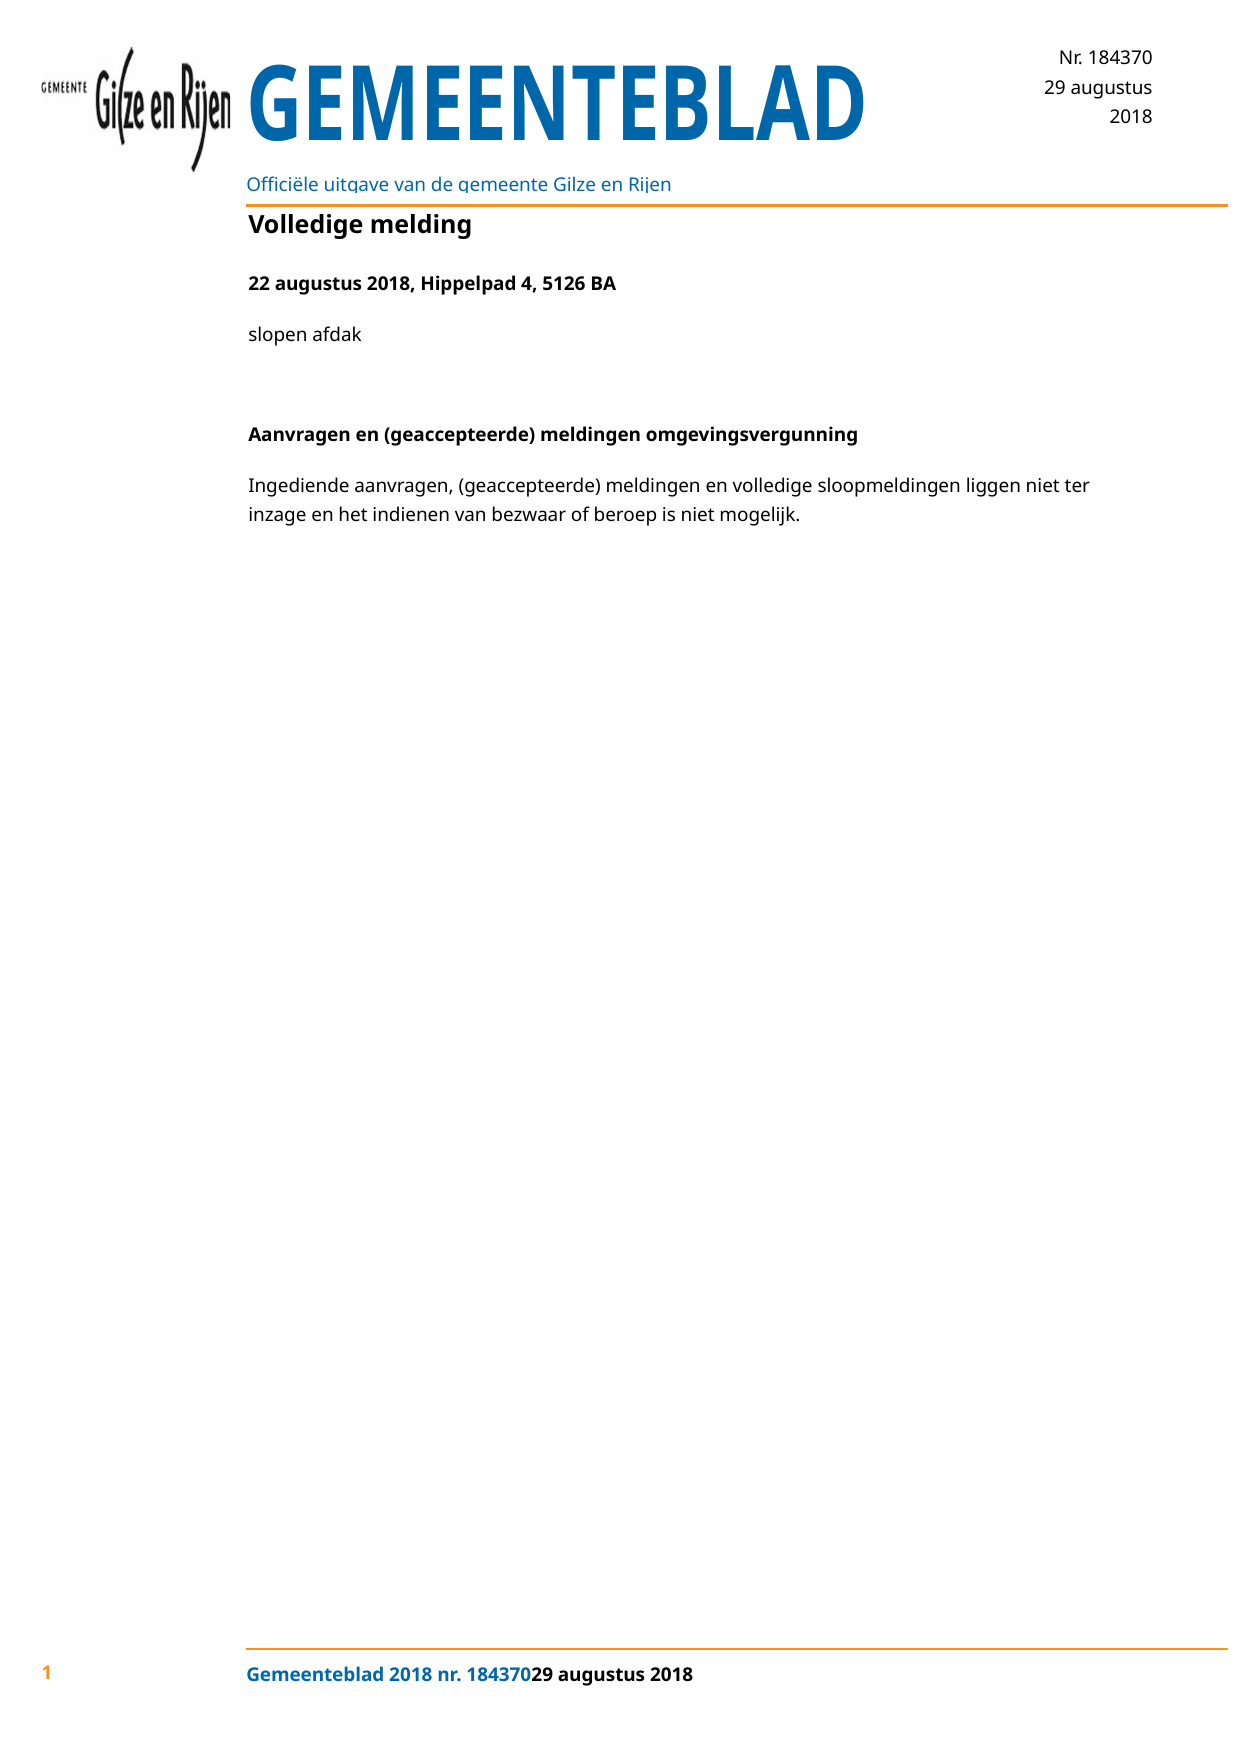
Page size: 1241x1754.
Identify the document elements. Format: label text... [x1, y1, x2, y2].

text Ingediende aanvragen, (geaccepteerde) meldingen en volledige sloopmeldingen liggen niet ter inzage en het indienen van bezwaar of beroep is niet mogelijk. [248, 472, 1152, 527]
text Volledige melding [248, 207, 1152, 241]
picture [41, 47, 231, 172]
text slopen afdak [248, 321, 1152, 346]
text Aanvragen en (geaccepteerde) meldingen omgevingsvergunning [248, 422, 1152, 447]
text 22 augustus 2018, Hippelpad 4, 5126 BA [248, 270, 1152, 296]
